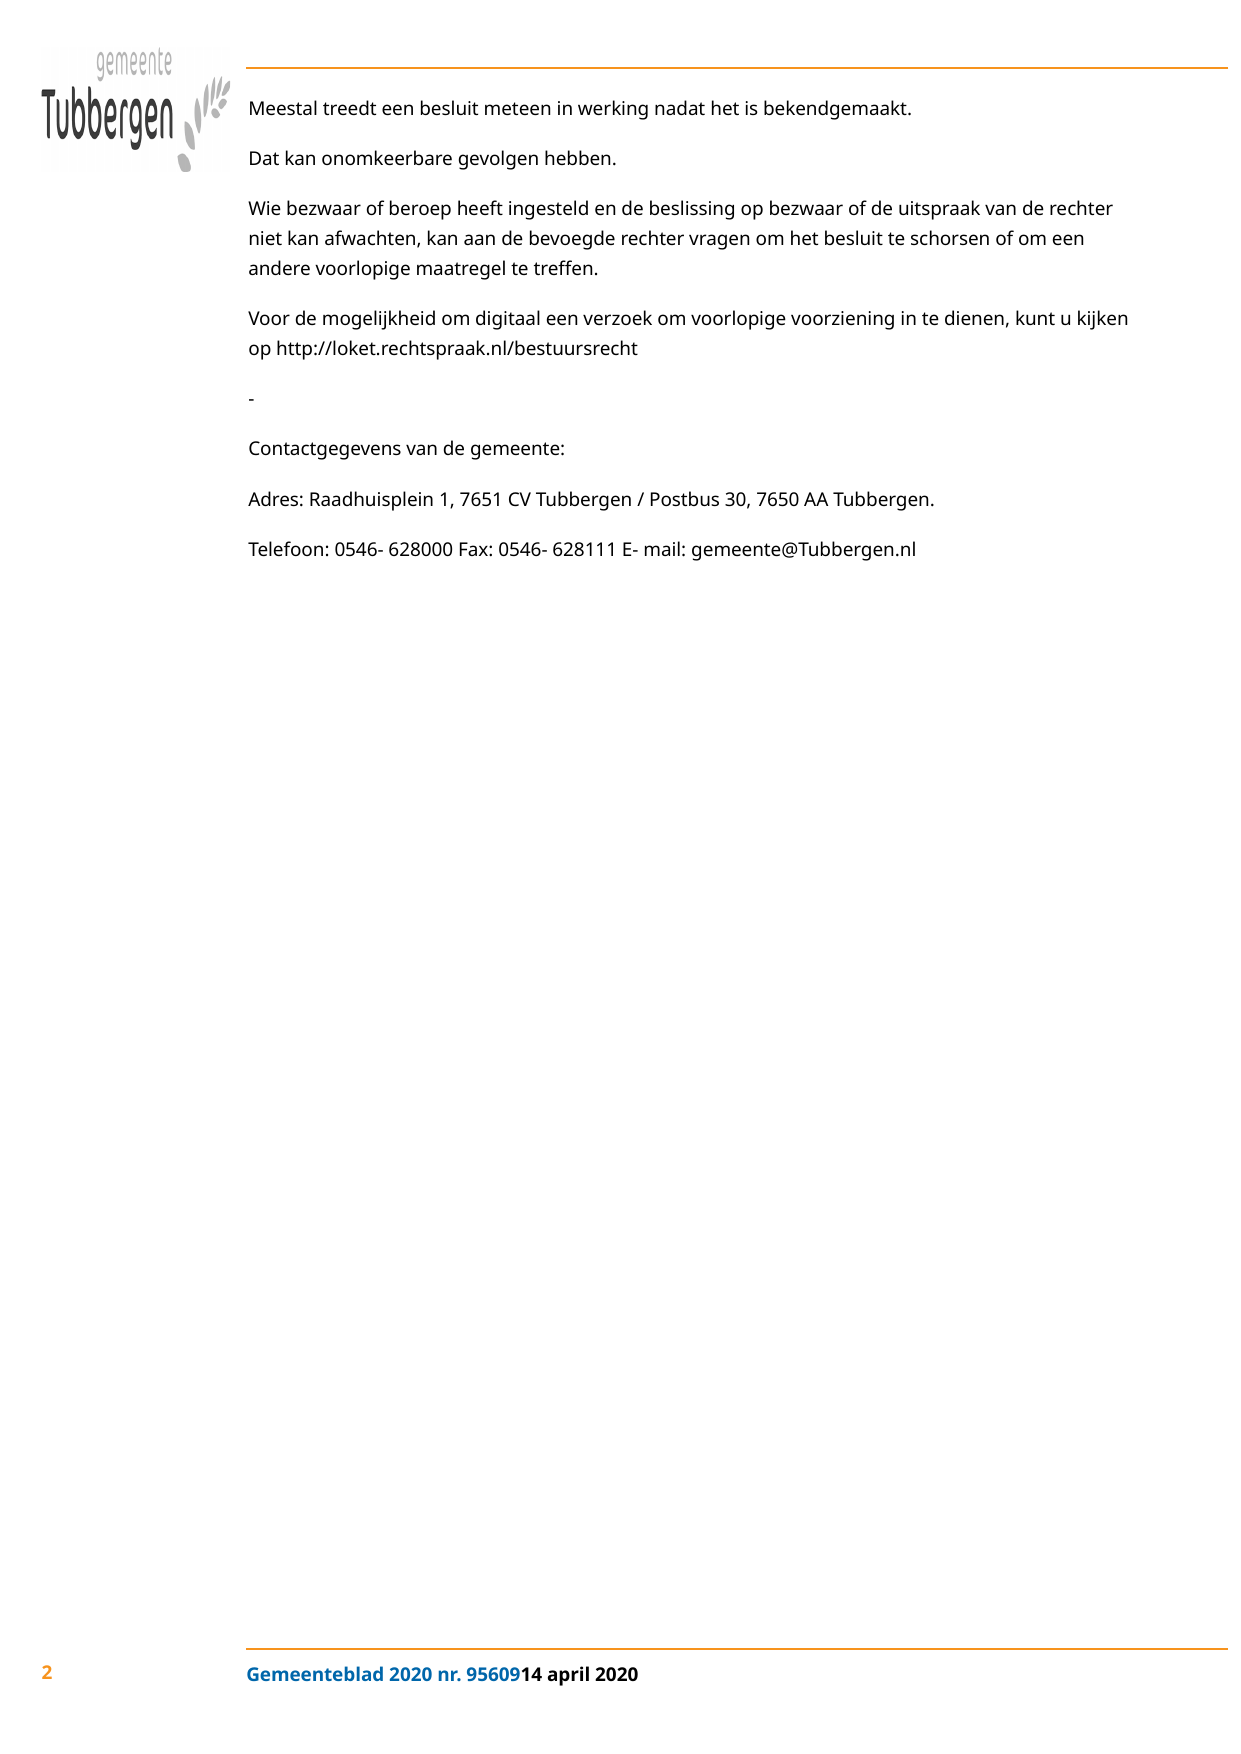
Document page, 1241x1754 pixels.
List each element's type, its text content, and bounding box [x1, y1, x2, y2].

text Adres: Raadhuisplein 1, 7651 CV Tubbergen / Postbus 30, 7650 AA Tubbergen. [248, 486, 1152, 512]
text - [248, 385, 1152, 411]
text Meestal treedt een besluit meteen in werking nadat het is bekendgemaakt. [248, 95, 1152, 121]
text Dat kan onomkeerbare gevolgen hebben. [248, 145, 1152, 171]
text Telefoon: 0546- 628000 Fax: 0546- 628111 E- mail: gemeente@Tubbergen.nl [248, 536, 1152, 562]
picture [41, 47, 231, 172]
text Wie bezwaar of beroep heeft ingesteld en de beslissing op bezwaar of de uitspraak van de rechter niet kan afwachten, kan aan de bevoegde rechter vragen om het besluit te schorsen of om een andere voorlopige maatregel te treffen. [248, 196, 1152, 281]
text Contactgegevens van de gemeente: [248, 436, 1152, 461]
text Voor de mogelijkheid om digitaal een verzoek om voorlopige voorziening in te dienen, kunt u kijken op http://loket.rechtspraak.nl/bestuursrecht [248, 305, 1152, 361]
